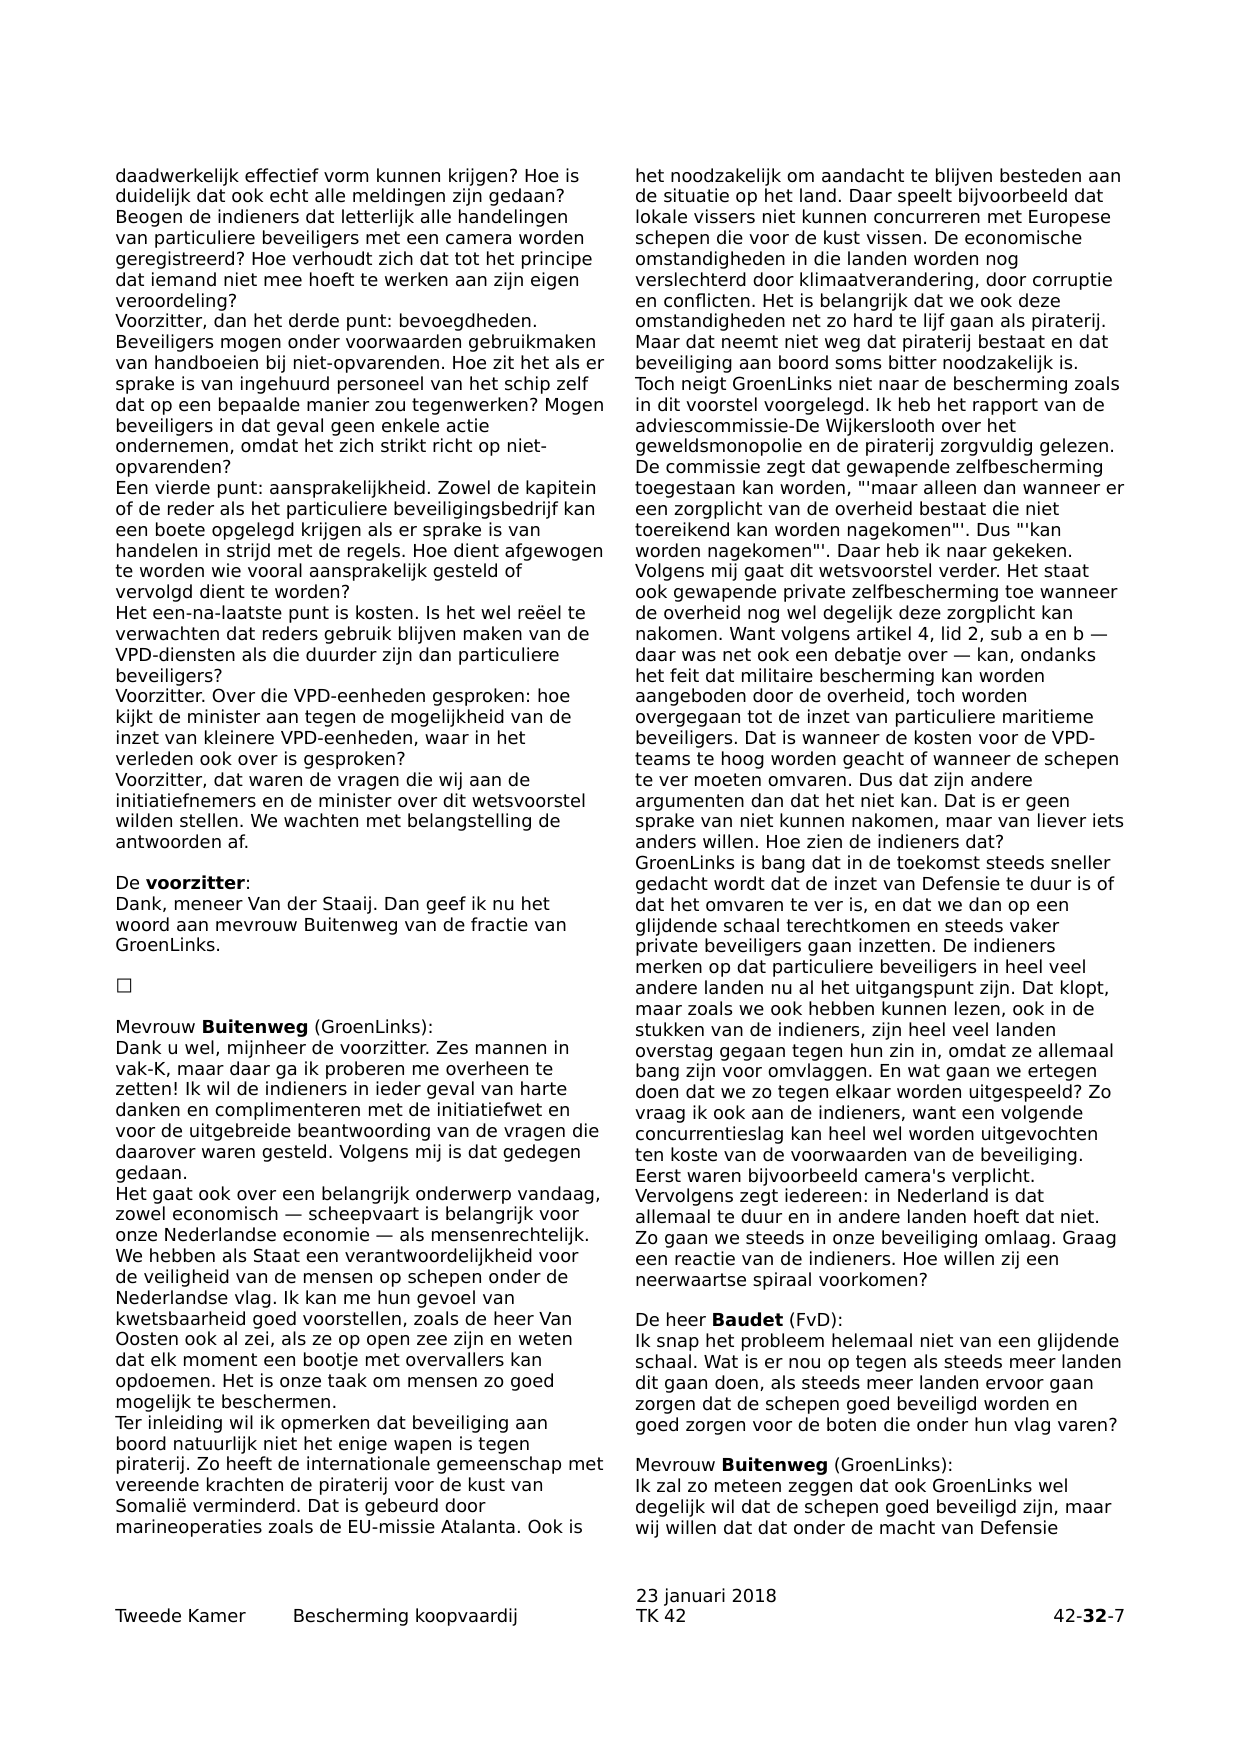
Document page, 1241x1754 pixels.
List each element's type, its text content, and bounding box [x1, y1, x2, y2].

text Voorzitter, dan het derde punt: bevoegdheden. Beveiligers mogen onder voorwaarden gebruikmaken van handboeien bij niet-opvarenden. Hoe zit het als er sprake is van ingehuurd personeel van het schip zelf dat op een bepaalde manier zou tegenwerken? Mogen beveiligers in dat geval geen enkele actie ondernemen, omdat het zich strikt richt op niet-opvarenden? [115, 311, 605, 478]
text Ik zal zo meteen zeggen dat ook GroenLinks wel degelijk wil dat de schepen goed beveiligd zijn, maar wij willen dat dat onder de macht van Defensie [635, 1476, 1125, 1538]
text Het gaat ook over een belangrijk onderwerp vandaag, zowel economisch — scheepvaart is belangrijk voor onze Nederlandse economie — als mensenrechtelijk. We hebben als Staat een verantwoordelijkheid voor de veiligheid van de mensen op schepen onder de Nederlandse vlag. Ik kan me hun gevoel van kwetsbaarheid goed voorstellen, zoals de heer Van Oosten ook al zei, als ze op open zee zijn en weten dat elk moment een bootje met overvallers kan opdoemen. Het is onze taak om mensen zo goed mogelijk te beschermen. [115, 1183, 605, 1412]
text Ik snap het probleem helemaal niet van een glijdende schaal. Wat is er nou op tegen als steeds meer landen dit gaan doen, als steeds meer landen ervoor gaan zorgen dat de schepen goed beveiligd worden en goed zorgen voor de boten die onder hun vlag varen? [635, 1331, 1125, 1435]
text Dank, meneer Van der Staaij. Dan geef ik nu het woord aan mevrouw Buitenweg van de fractie van GroenLinks. [115, 893, 605, 956]
text ⬜ [115, 976, 605, 997]
text het noodzakelijk om aandacht te blijven besteden aan de situatie op het land. Daar speelt bijvoorbeeld dat lokale vissers niet kunnen concurreren met Europese schepen die voor de kust vissen. De economische omstandigheden in die landen worden nog verslechterd door klimaatverandering, door corruptie en conflicten. Het is belangrijk dat we ook deze omstandigheden net zo hard te lijf gaan als piraterij. Maar dat neemt niet weg dat piraterij bestaat en dat beveiliging aan boord soms bitter noodzakelijk is. [635, 165, 1125, 374]
text daadwerkelijk effectief vorm kunnen krijgen? Hoe is duidelijk dat ook echt alle meldingen zijn gedaan? Beogen de indieners dat letterlijk alle handelingen van particuliere beveiligers met een camera worden geregistreerd? Hoe verhoudt zich dat tot het principe dat iemand niet mee hoeft te werken aan zijn eigen veroordeling? [115, 165, 605, 311]
text Dank u wel, mijnheer de voorzitter. Zes mannen in vak-K, maar daar ga ik proberen me overheen te zetten! Ik wil de indieners in ieder geval van harte danken en complimenteren met de initiatiefwet en voor de uitgebreide beantwoording van de vragen die daarover waren gesteld. Volgens mij is dat gedegen gedaan. [115, 1037, 605, 1183]
text Toch neigt GroenLinks niet naar de bescherming zoals in dit voorstel voorgelegd. Ik heb het rapport van de adviescommissie-De Wijkerslooth over het geweldsmonopolie en de piraterij zorgvuldig gelezen. De commissie zegt dat gewapende zelfbescherming toegestaan kan worden, "'maar alleen dan wanneer er een zorgplicht van de overheid bestaat die niet toereikend kan worden nagekomen"'. Dus "'kan worden nagekomen"'. Daar heb ik naar gekeken. Volgens mij gaat dit wetsvoorstel verder. Het staat ook gewapende private zelfbescherming toe wanneer de overheid nog wel degelijk deze zorgplicht kan nakomen. Want volgens artikel 4, lid 2, sub a en b — daar was net ook een debatje over — kan, ondanks het feit dat militaire bescherming kan worden aangeboden door de overheid, toch worden overgegaan tot de inzet van particuliere maritieme beveiligers. Dat is wanneer de kosten voor de VPD-teams te hoog worden geacht of wanneer de schepen te ver moeten omvaren. Dus dat zijn andere argumenten dan dat het niet kan. Dat is er geen sprake van niet kunnen nakomen, maar van liever iets anders willen. Hoe zien de indieners dat? [635, 374, 1125, 853]
text Het een-na-laatste punt is kosten. Is het wel reëel te verwachten dat reders gebruik blijven maken van de VPD-diensten als die duurder zijn dan particuliere beveiligers? [115, 603, 605, 686]
text Een vierde punt: aansprakelijkheid. Zowel de kapitein of de reder als het particuliere beveiligingsbedrijf kan een boete opgelegd krijgen als er sprake is van handelen in strijd met de regels. Hoe dient afgewogen te worden wie vooral aansprakelijk gesteld of vervolgd dient te worden? [115, 478, 605, 603]
text De heer Baudet (FvD): [635, 1310, 1125, 1331]
text Mevrouw Buitenweg (GroenLinks): [115, 1017, 605, 1037]
text Voorzitter, dat waren de vragen die wij aan de initiatiefnemers en de minister over dit wetsvoorstel wilden stellen. We wachten met belangstelling de antwoorden af. [115, 769, 605, 853]
text De voorzitter: [115, 873, 605, 893]
text Mevrouw Buitenweg (GroenLinks): [635, 1455, 1125, 1476]
text Voorzitter. Over die VPD-eenheden gesproken: hoe kijkt de minister aan tegen de mogelijkheid van de inzet van kleinere VPD-eenheden, waar in het verleden ook over is gesproken? [115, 686, 605, 769]
text GroenLinks is bang dat in de toekomst steeds sneller gedacht wordt dat de inzet van Defensie te duur is of dat het omvaren te ver is, en dat we dan op een glijdende schaal terechtkomen en steeds vaker private beveiligers gaan inzetten. De indieners merken op dat particuliere beveiligers in heel veel andere landen nu al het uitgangspunt zijn. Dat klopt, maar zoals we ook hebben kunnen lezen, ook in de stukken van de indieners, zijn heel veel landen overstag gegaan tegen hun zin in, omdat ze allemaal bang zijn voor omvlaggen. En wat gaan we ertegen doen dat we zo tegen elkaar worden uitgespeeld? Zo vraag ik ook aan de indieners, want een volgende concurrentieslag kan heel wel worden uitgevochten ten koste van de voorwaarden van de beveiliging. Eerst waren bijvoorbeeld camera's verplicht. Vervolgens zegt iedereen: in Nederland is dat allemaal te duur en in andere landen hoeft dat niet. Zo gaan we steeds in onze beveiliging omlaag. Graag een reactie van de indieners. Hoe willen zij een neerwaartse spiraal voorkomen? [635, 853, 1125, 1290]
text Ter inleiding wil ik opmerken dat beveiliging aan boord natuurlijk niet het enige wapen is tegen piraterij. Zo heeft de internationale gemeenschap met vereende krachten de piraterij voor de kust van Somalië verminderd. Dat is gebeurd door marineoperaties zoals de EU-missie Atalanta. Ook is [115, 1412, 605, 1537]
